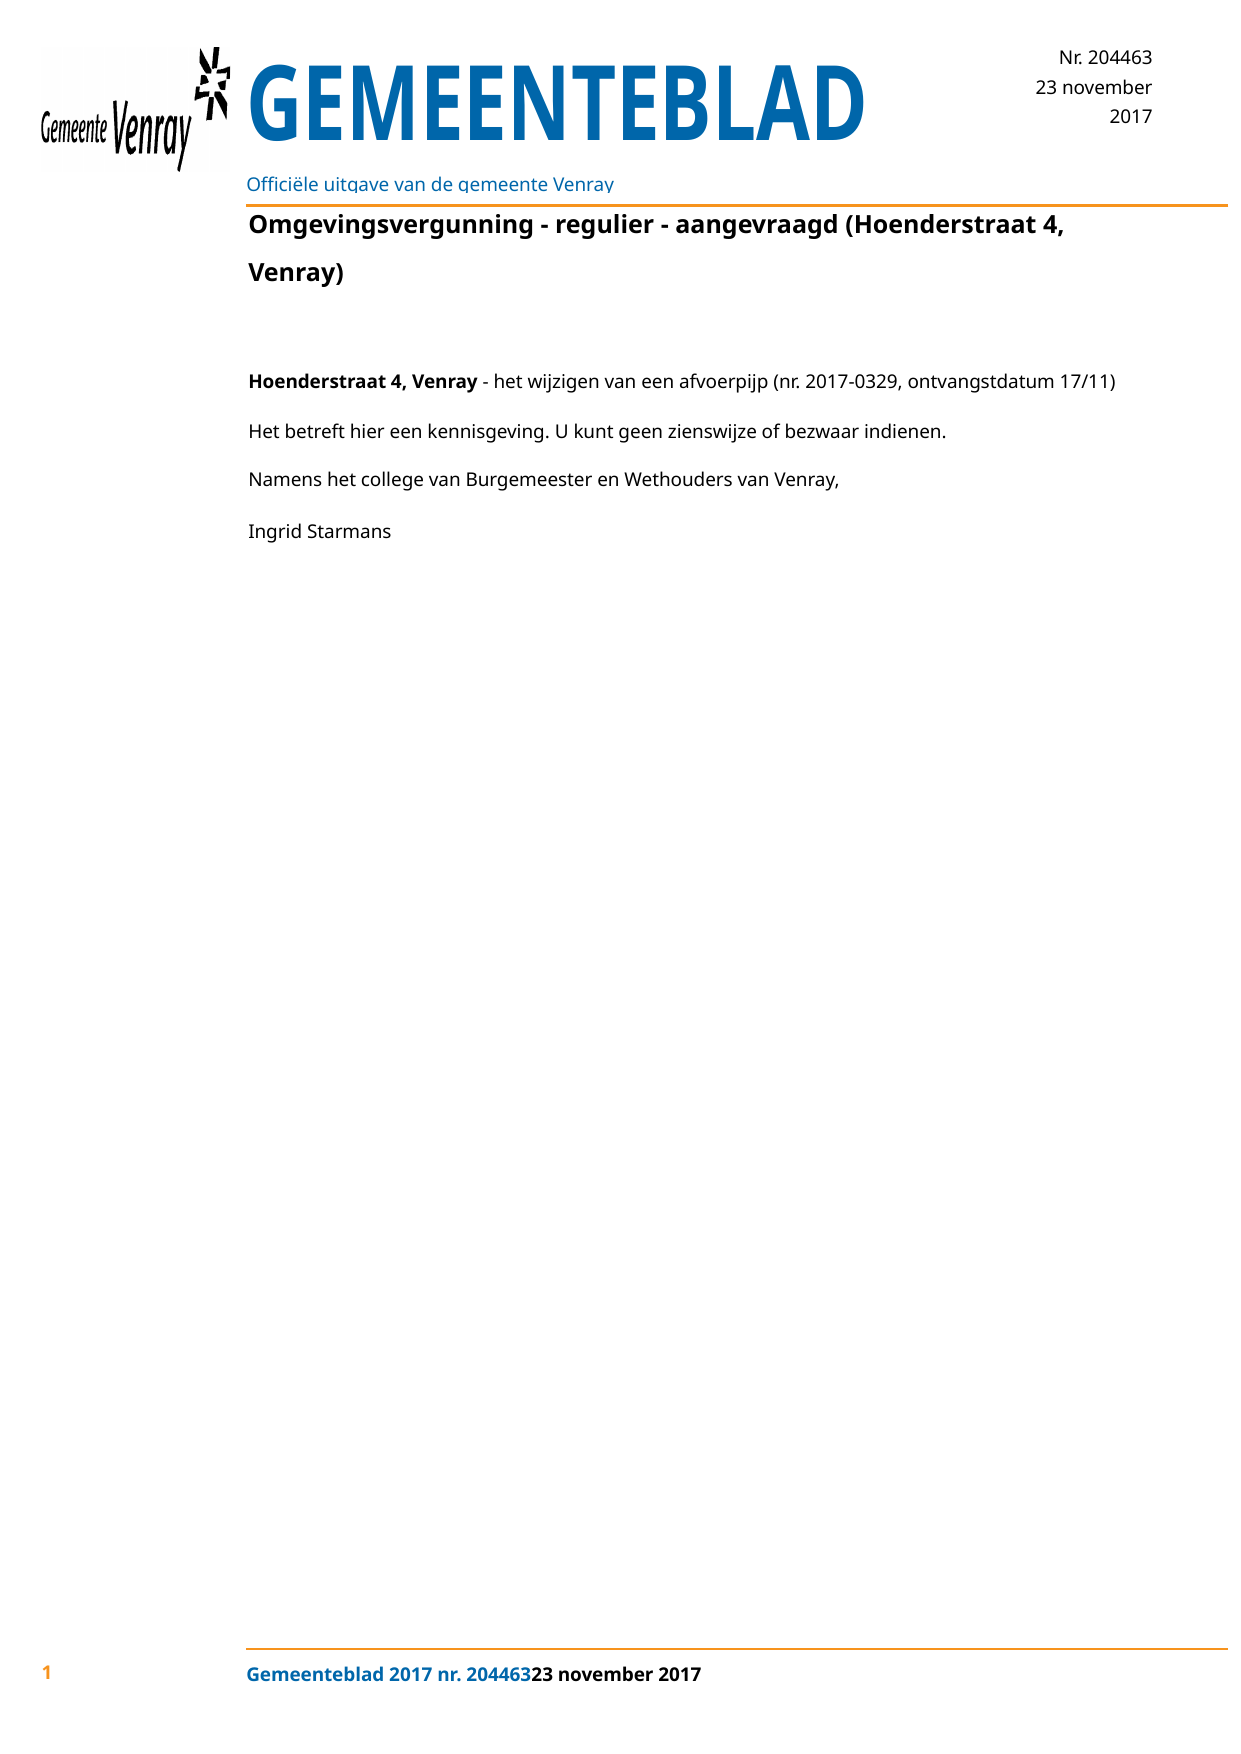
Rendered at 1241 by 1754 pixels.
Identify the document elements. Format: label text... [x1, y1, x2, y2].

text Het betreft hier een kennisgeving. U kunt geen zienswijze of bezwaar indienen. [248, 419, 1152, 444]
text Omgevingsvergunning - regulier - aangevraagd (Hoenderstraat 4, Venray) [248, 207, 1152, 288]
text Ingrid Starmans [248, 518, 1152, 544]
picture [41, 47, 231, 172]
text Namens het college van Burgemeester en Wethouders van Venray, [248, 467, 1152, 492]
text Hoenderstraat 4, Venray - het wijzigen van een afvoerpijp (nr. 2017-0329, ontvangstdatum 17/11) [248, 368, 1152, 394]
